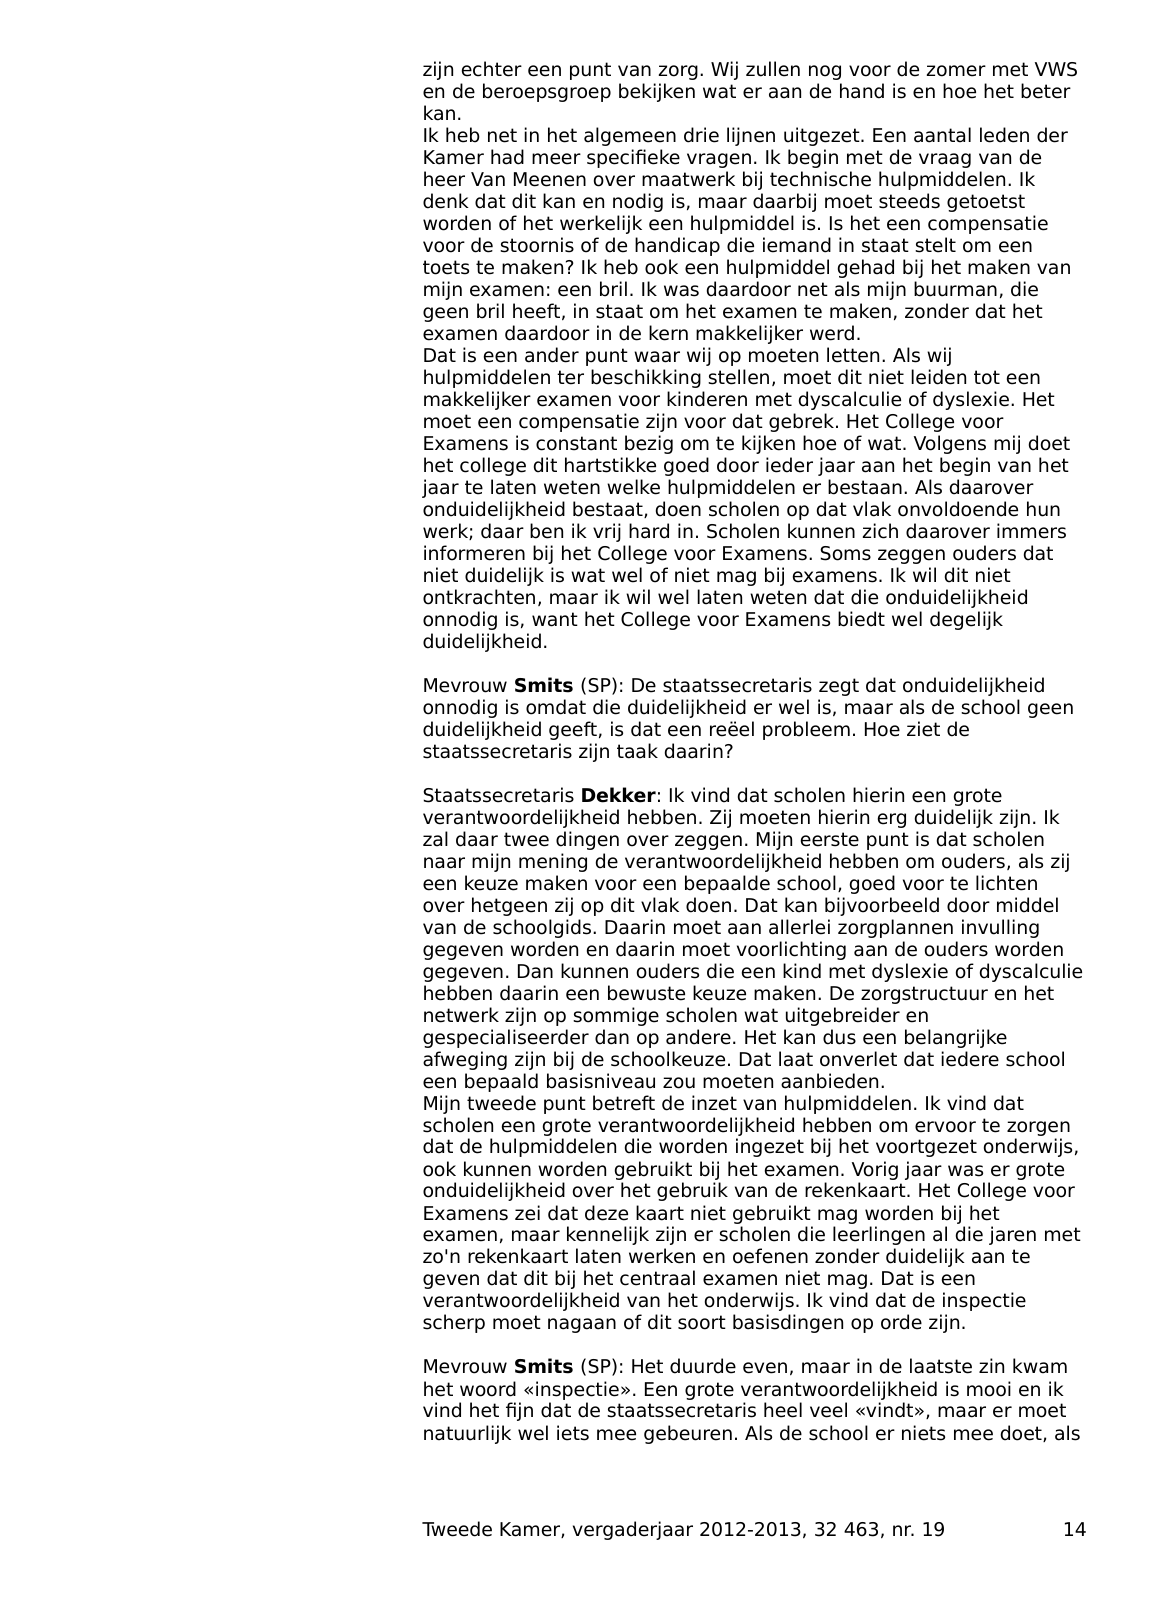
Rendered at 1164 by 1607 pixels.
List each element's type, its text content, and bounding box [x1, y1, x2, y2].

text Mevrouw Smits (SP): Het duurde even, maar in de laatste zin kwam het woord «inspectie». Een grote verantwoordelijkheid is mooi en ik vind het fijn dat de staatssecretaris heel veel «vindt», maar er moet natuurlijk wel iets mee gebeuren. Als de school er niets mee doet, als [422, 1356, 1087, 1444]
text Mevrouw Smits (SP): De staatssecretaris zegt dat onduidelijkheid onnodig is omdat die duidelijkheid er wel is, maar als de school geen duidelijkheid geeft, is dat een reëel probleem. Hoe ziet de staatssecretaris zijn taak daarin? [422, 675, 1087, 763]
text Staatssecretaris Dekker: Ik vind dat scholen hierin een grote verantwoordelijkheid hebben. Zij moeten hierin erg duidelijk zijn. Ik zal daar twee dingen over zeggen. Mijn eerste punt is dat scholen naar mijn mening de verantwoordelijkheid hebben om ouders, als zij een keuze maken voor een bepaalde school, goed voor te lichten over hetgeen zij op dit vlak doen. Dat kan bijvoorbeeld door middel van de schoolgids. Daarin moet aan allerlei zorgplannen invulling gegeven worden en daarin moet voorlichting aan de ouders worden gegeven. Dan kunnen ouders die een kind met dyslexie of dyscalculie hebben daarin een bewuste keuze maken. De zorgstructuur en het netwerk zijn op sommige scholen wat uitgebreider en gespecialiseerder dan op andere. Het kan dus een belangrijke afweging zijn bij de schoolkeuze. Dat laat onverlet dat iedere school een bepaald basisniveau zou moeten aanbieden. [422, 785, 1087, 1092]
text Mijn tweede punt betreft de inzet van hulpmiddelen. Ik vind dat scholen een grote verantwoordelijkheid hebben om ervoor te zorgen dat de hulpmiddelen die worden ingezet bij het voortgezet onderwijs, ook kunnen worden gebruikt bij het examen. Vorig jaar was er grote onduidelijkheid over het gebruik van de rekenkaart. Het College voor Examens zei dat deze kaart niet gebruikt mag worden bij het examen, maar kennelijk zijn er scholen die leerlingen al die jaren met zo'n rekenkaart laten werken en oefenen zonder duidelijk aan te geven dat dit bij het centraal examen niet mag. Dat is een verantwoordelijkheid van het onderwijs. Ik vind dat de inspectie scherp moet nagaan of dit soort basisdingen op orde zijn. [422, 1092, 1087, 1334]
text Dat is een ander punt waar wij op moeten letten. Als wij hulpmiddelen ter beschikking stellen, moet dit niet leiden tot een makkelijker examen voor kinderen met dyscalculie of dyslexie. Het moet een compensatie zijn voor dat gebrek. Het College voor Examens is constant bezig om te kijken hoe of wat. Volgens mij doet het college dit hartstikke goed door ieder jaar aan het begin van het jaar te laten weten welke hulpmiddelen er bestaan. Als daarover onduidelijkheid bestaat, doen scholen op dat vlak onvoldoende hun werk; daar ben ik vrij hard in. Scholen kunnen zich daarover immers informeren bij het College voor Examens. Soms zeggen ouders dat niet duidelijk is wat wel of niet mag bij examens. Ik wil dit niet ontkrachten, maar ik wil wel laten weten dat die onduidelijkheid onnodig is, want het College voor Examens biedt wel degelijk duidelijkheid. [422, 345, 1087, 652]
text Ik heb net in het algemeen drie lijnen uitgezet. Een aantal leden der Kamer had meer specifieke vragen. Ik begin met de vraag van de heer Van Meenen over maatwerk bij technische hulpmiddelen. Ik denk dat dit kan en nodig is, maar daarbij moet steeds getoetst worden of het werkelijk een hulpmiddel is. Is het een compensatie voor de stoornis of de handicap die iemand in staat stelt om een toets te maken? Ik heb ook een hulpmiddel gehad bij het maken van mijn examen: een bril. Ik was daardoor net als mijn buurman, die geen bril heeft, in staat om het examen te maken, zonder dat het examen daardoor in de kern makkelijker werd. [422, 125, 1087, 345]
text zijn echter een punt van zorg. Wij zullen nog voor de zomer met VWS en de beroepsgroep bekijken wat er aan de hand is en hoe het beter kan. [422, 59, 1087, 125]
